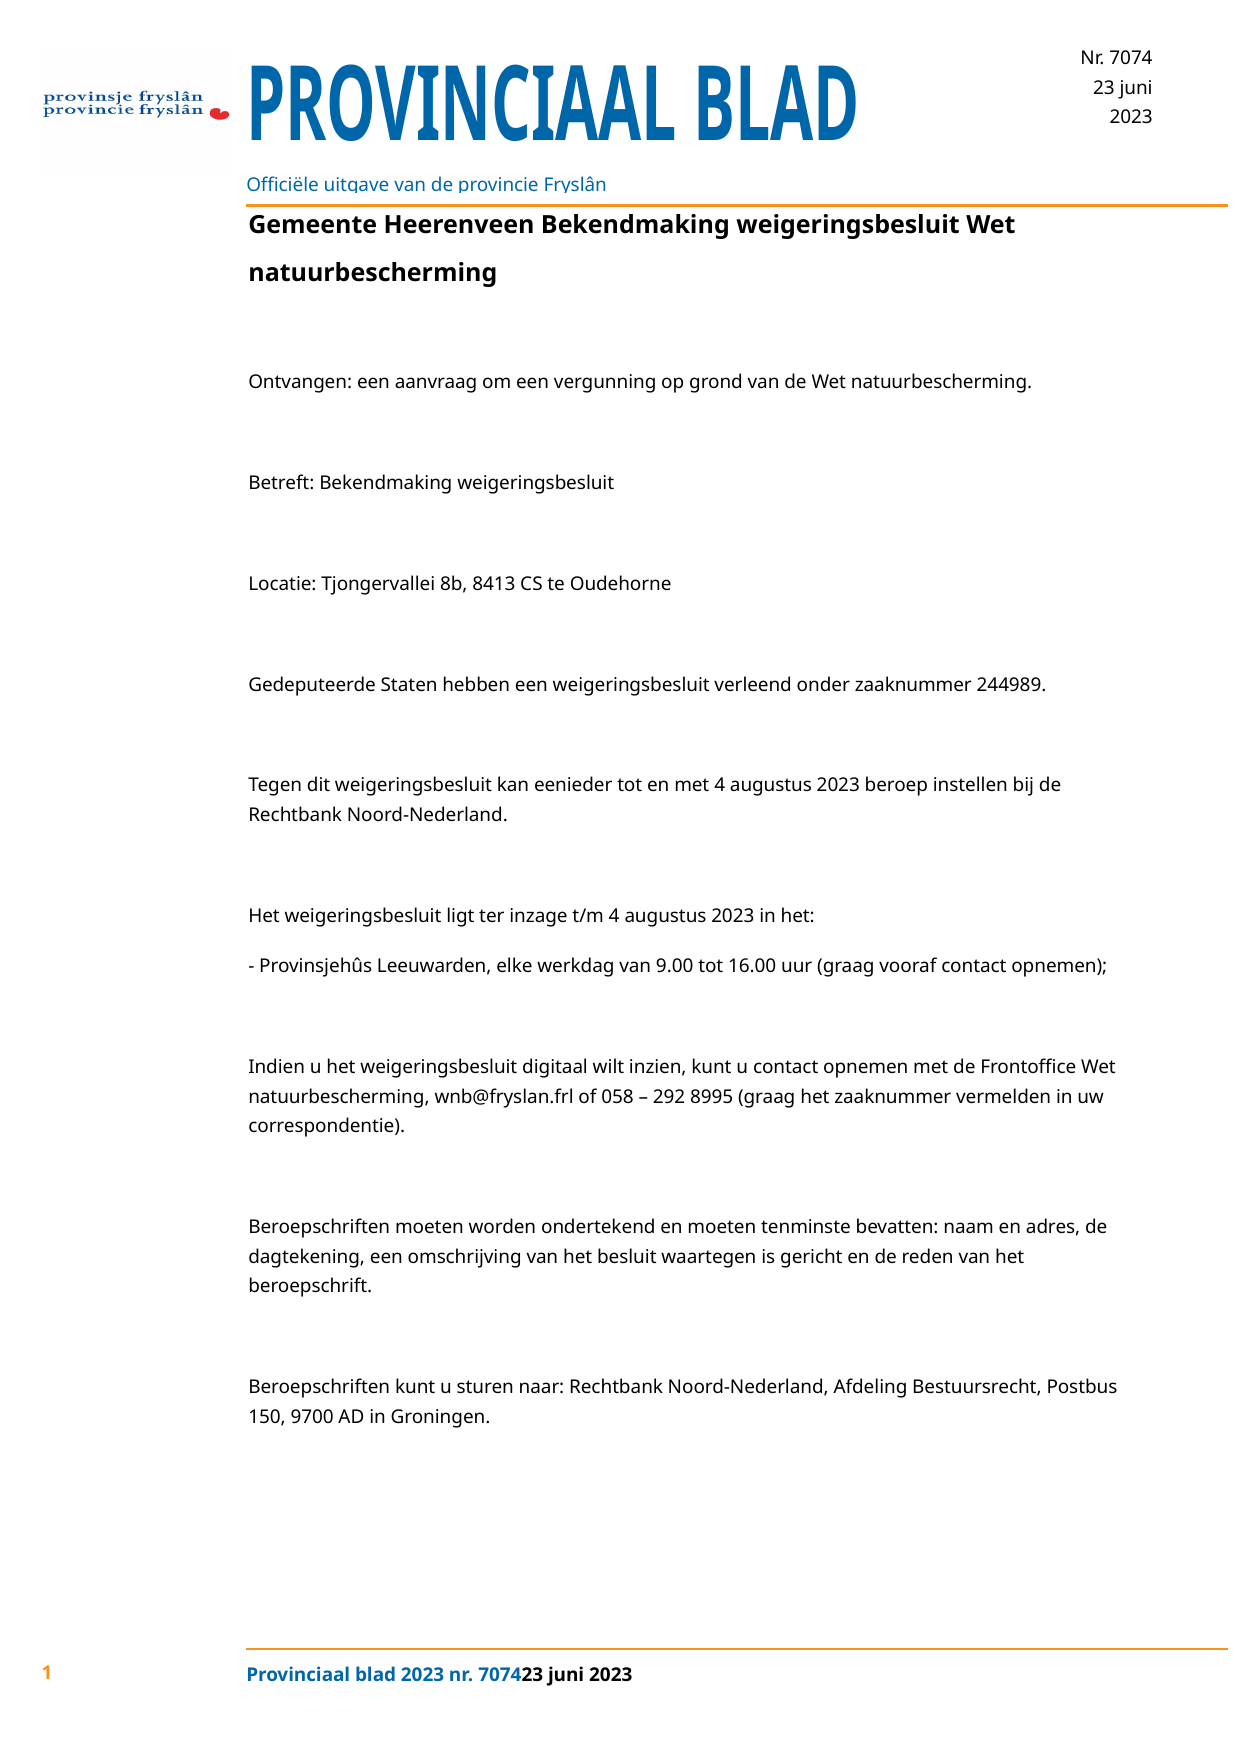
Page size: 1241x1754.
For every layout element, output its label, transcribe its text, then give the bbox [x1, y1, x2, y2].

text Ontvangen: een aanvraag om een vergunning op grond van de Wet natuurbescherming. [248, 368, 1152, 394]
text Beroepschriften kunt u sturen naar: Rechtbank Noord-Nederland, Afdeling Bestuursrecht, Postbus 150, 9700 AD in Groningen. [248, 1373, 1152, 1429]
text - Provinsjehûs Leeuwarden, elke werkdag van 9.00 tot 16.00 uur (graag vooraf contact opnemen); [248, 952, 1152, 978]
text Gedeputeerde Staten hebben een weigeringsbesluit verleend onder zaaknummer 244989. [248, 671, 1152, 697]
text Tegen dit weigeringsbesluit kan eenieder tot en met 4 augustus 2023 beroep instellen bij de Rechtbank Noord-Nederland. [248, 772, 1152, 827]
text Het weigeringsbesluit ligt ter inzage t/m 4 augustus 2023 in het: [248, 902, 1152, 928]
text Beroepschriften moeten worden ondertekend en moeten tenminste bevatten: naam en adres, de dagtekening, een omschrijving van het besluit waartegen is gericht en de reden van het beroepschrift. [248, 1213, 1152, 1298]
text Gemeente Heerenveen Bekendmaking weigeringsbesluit Wet natuurbescherming [248, 207, 1152, 288]
text Indien u het weigeringsbesluit digitaal wilt inzien, kunt u contact opnemen met de Frontoffice Wet natuurbescherming, wnb@fryslan.frl of 058 – 292 8995 (graag het zaaknummer vermelden in uw correspondentie). [248, 1053, 1152, 1138]
picture [41, 47, 231, 172]
text Locatie: Tjongervallei 8b, 8413 CS te Oudehorne [248, 570, 1152, 596]
text Betreft: Bekendmaking weigeringsbesluit [248, 469, 1152, 495]
